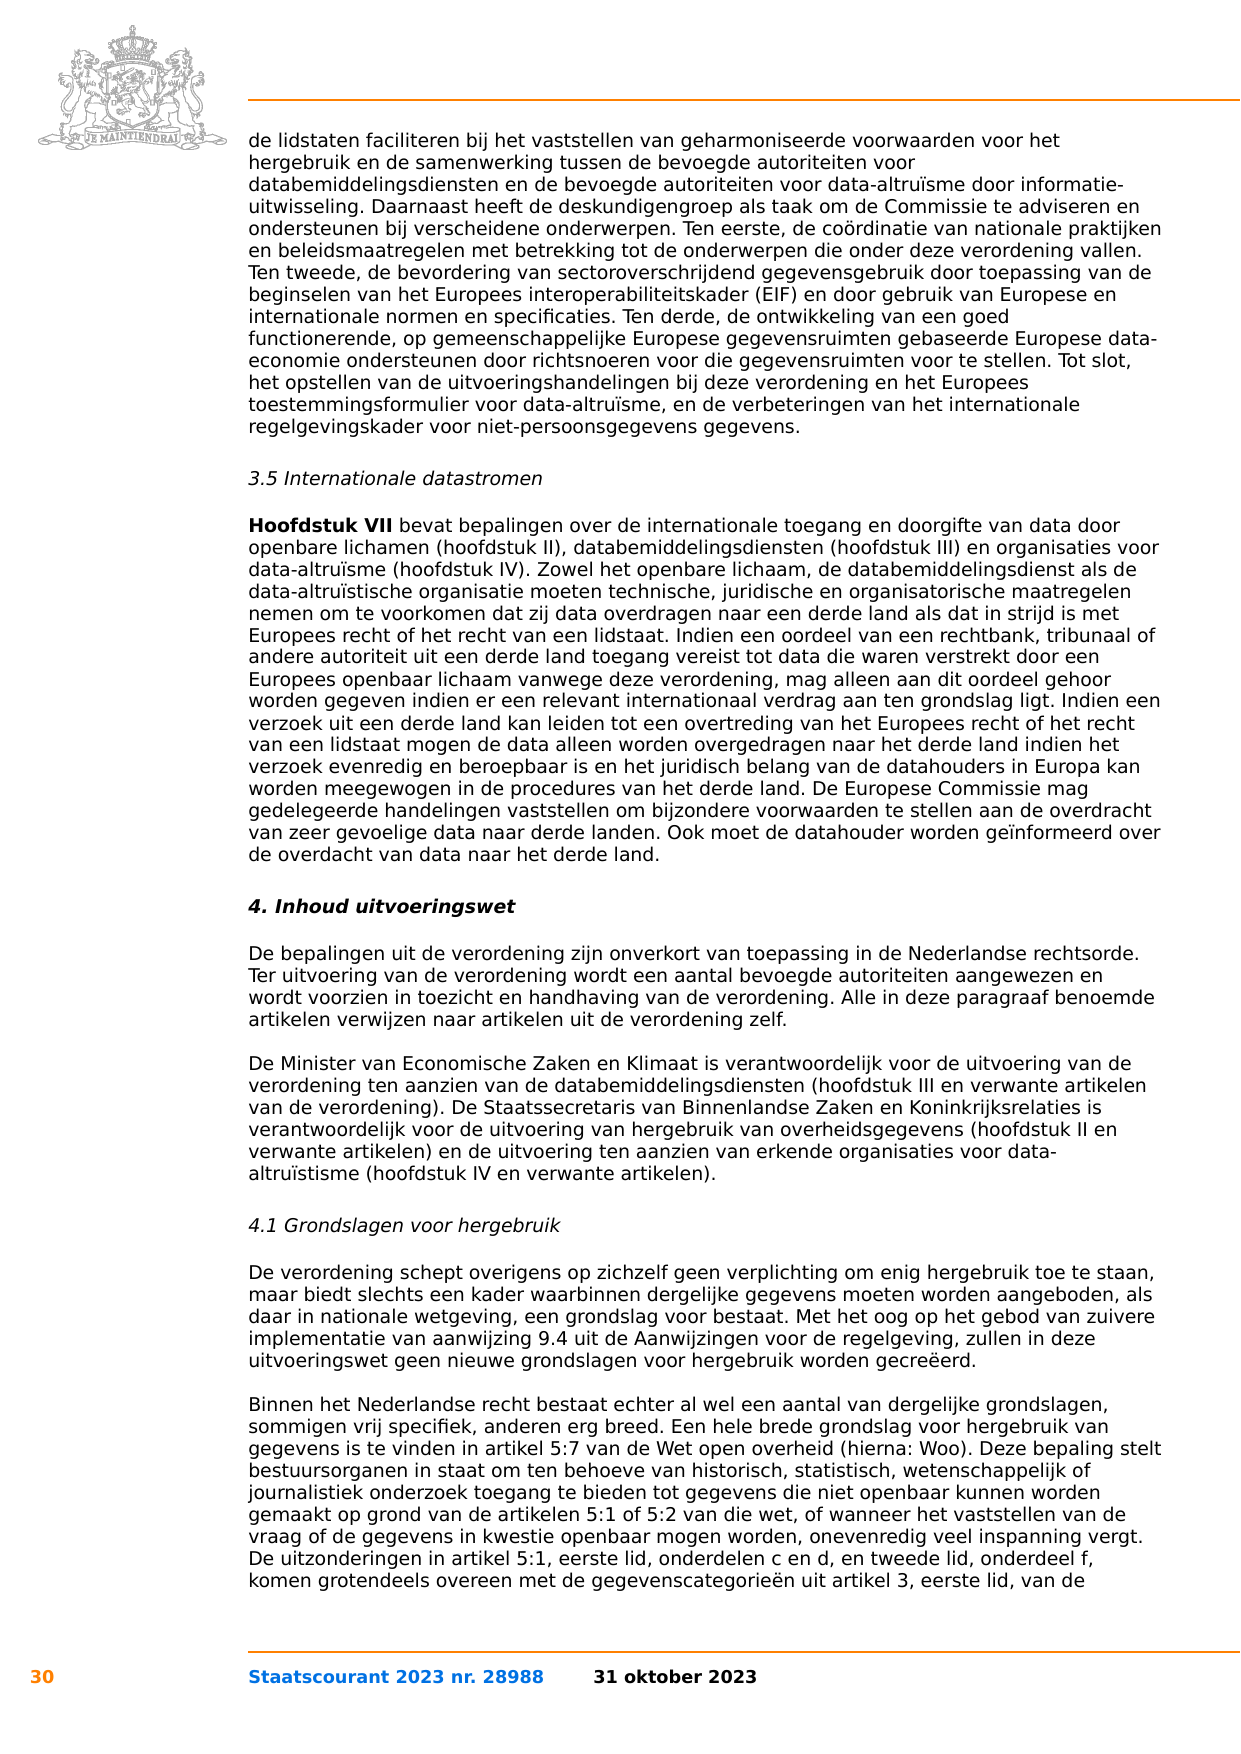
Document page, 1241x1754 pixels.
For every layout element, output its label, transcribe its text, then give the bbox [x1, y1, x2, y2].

text de lidstaten faciliteren bij het vaststellen van geharmoniseerde voorwaarden voor het hergebruik en de samenwerking tussen de bevoegde autoriteiten voor databemiddelingsdiensten en de bevoegde autoriteiten voor data-altruïsme door informatie-uitwisseling. Daarnaast heeft de deskundigengroep als taak om de Commissie te adviseren en ondersteunen bij verscheidene onderwerpen. Ten eerste, de coördinatie van nationale praktijken en beleidsmaatregelen met betrekking tot de onderwerpen die onder deze verordening vallen. Ten tweede, de bevordering van sectoroverschrijdend gegevensgebruik door toepassing van de beginselen van het Europees interoperabiliteitskader (EIF) en door gebruik van Europese en internationale normen en specificaties. Ten derde, de ontwikkeling van een goed functionerende, op gemeenschappelijke Europese gegevensruimten gebaseerde Europese data-economie ondersteunen door richtsnoeren voor die gegevensruimten voor te stellen. Tot slot, het opstellen van de uitvoeringshandelingen bij deze verordening en het Europees toestemmingsformulier voor data-altruïsme, en de verbeteringen van het internationale regelgevingskader voor niet-persoonsgegevens gegevens. [248, 130, 1163, 438]
text De Minister van Economische Zaken en Klimaat is verantwoordelijk voor de uitvoering van de verordening ten aanzien van de databemiddelingsdiensten (hoofdstuk III en verwante artikelen van de verordening). De Staatssecretaris van Binnenlandse Zaken en Koninkrijksrelaties is verantwoordelijk voor de uitvoering van hergebruik van overheidsgegevens (hoofdstuk II en verwante artikelen) en de uitvoering ten aanzien van erkende organisaties voor data-altruïstisme (hoofdstuk IV en verwante artikelen). [248, 1053, 1163, 1185]
text De bepalingen uit de verordening zijn onverkort van toepassing in de Nederlandse rechtsorde. Ter uitvoering van de verordening wordt een aantal bevoegde autoriteiten aangewezen en wordt voorzien in toezicht en handhaving van de verordening. Alle in deze paragraaf benoemde artikelen verwijzen naar artikelen uit de verordening zelf. [248, 943, 1163, 1031]
text Hoofdstuk VII bevat bepalingen over de internationale toegang en doorgifte van data door openbare lichamen (hoofdstuk II), databemiddelingsdiensten (hoofdstuk III) en organisaties voor data-altruïsme (hoofdstuk IV). Zowel het openbare lichaam, de databemiddelingsdienst als de data-altruïstische organisatie moeten technische, juridische en organisatorische maatregelen nemen om te voorkomen dat zij data overdragen naar een derde land als dat in strijd is met Europees recht of het recht van een lidstaat. Indien een oordeel van een rechtbank, tribunaal of andere autoriteit uit een derde land toegang vereist tot data die waren verstrekt door een Europees openbaar lichaam vanwege deze verordening, mag alleen aan dit oordeel gehoor worden gegeven indien er een relevant internationaal verdrag aan ten grondslag ligt. Indien een verzoek uit een derde land kan leiden tot een overtreding van het Europees recht of het recht van een lidstaat mogen de data alleen worden overgedragen naar het derde land indien het verzoek evenredig en beroepbaar is en het juridisch belang van de datahouders in Europa kan worden meegewogen in de procedures van het derde land. De Europese Commissie mag gedelegeerde handelingen vaststellen om bijzondere voorwaarden te stellen aan de overdracht van zeer gevoelige data naar derde landen. Ook moet de datahouder worden geïnformeerd over de overdacht van data naar het derde land. [248, 514, 1163, 866]
subtitle 3.5 Internationale datastromen [248, 468, 1163, 489]
text Binnen het Nederlandse recht bestaat echter al wel een aantal van dergelijke grondslagen, sommigen vrij specifiek, anderen erg breed. Een hele brede grondslag voor hergebruik van gegevens is te vinden in artikel 5:7 van de Wet open overheid (hierna: Woo). Deze bepaling stelt bestuursorganen in staat om ten behoeve van historisch, statistisch, wetenschappelijk of journalistiek onderzoek toegang te bieden tot gegevens die niet openbaar kunnen worden gemaakt op grond van de artikelen 5:1 of 5:2 van die wet, of wanneer het vaststellen van de vraag of de gegevens in kwestie openbaar mogen worden, onevenredig veel inspanning vergt. De uitzonderingen in artikel 5:1, eerste lid, onderdelen c en d, en tweede lid, onderdeel f, komen grotendeels overeen met de gegevenscategorieën uit artikel 3, eerste lid, van de [248, 1394, 1163, 1591]
subtitle 4. Inhoud uitvoeringswet [248, 896, 1163, 918]
picture [38, 25, 227, 150]
subtitle 4.1 Grondslagen voor hergebruik [248, 1215, 1163, 1237]
text De verordening schept overigens op zichzelf geen verplichting om enig hergebruik toe te staan, maar biedt slechts een kader waarbinnen dergelijke gegevens moeten worden aangeboden, als daar in nationale wetgeving, een grondslag voor bestaat. Met het oog op het gebod van zuivere implementatie van aanwijzing 9.4 uit de Aanwijzingen voor de regelgeving, zullen in deze uitvoeringswet geen nieuwe grondslagen voor hergebruik worden gecreëerd. [248, 1262, 1163, 1372]
